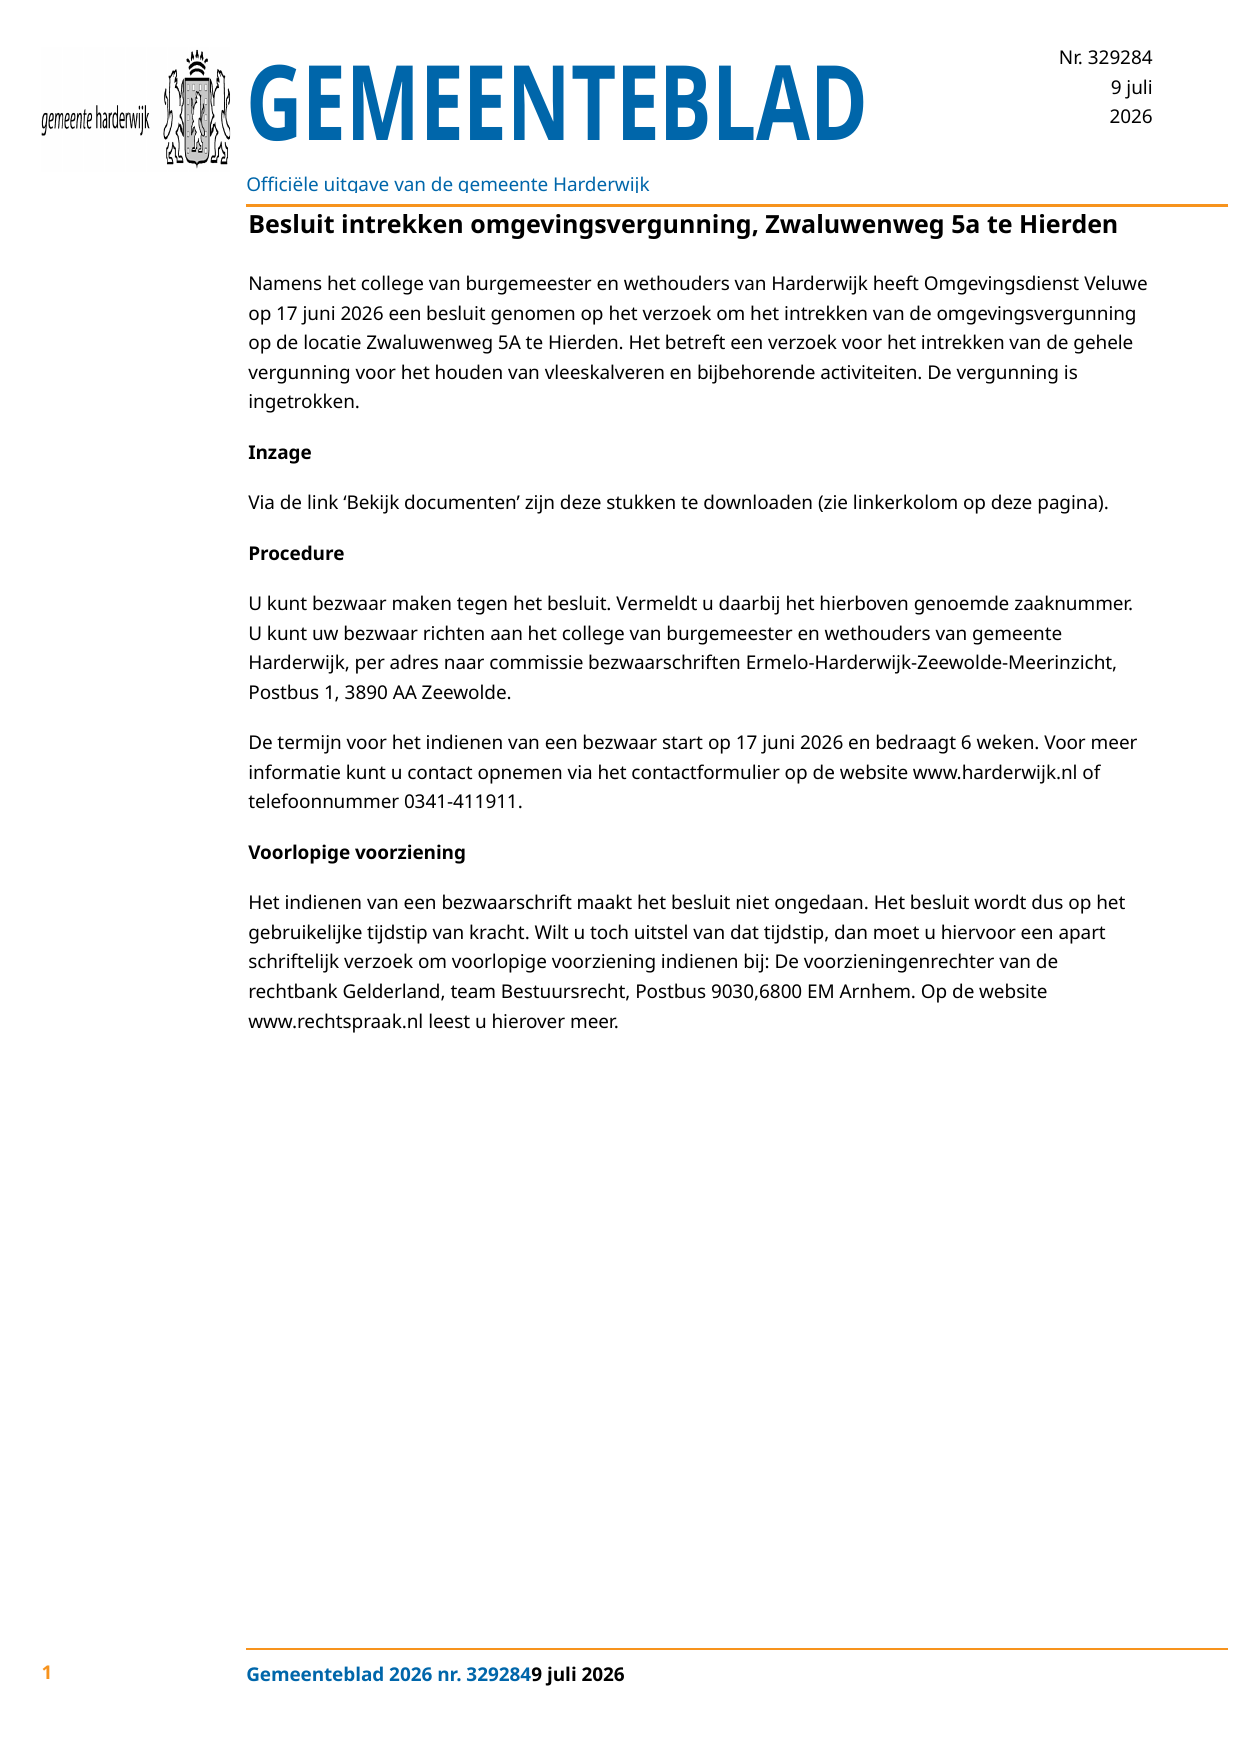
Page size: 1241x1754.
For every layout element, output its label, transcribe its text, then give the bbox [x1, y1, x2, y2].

text Besluit intrekken omgevingsvergunning, Zwaluwenweg 5a te Hierden [248, 207, 1152, 241]
text Het indienen van een bezwaarschrift maakt het besluit niet ongedaan. Het besluit wordt dus op het gebruikelijke tijdstip van kracht. Wilt u toch uitstel van dat tijdstip, dan moet u hiervoor een apart schriftelijk verzoek om voorlopige voorziening indienen bij: De voorzieningenrechter van de rechtbank Gelderland, team Bestuursrecht, Postbus 9030,6800 EM Arnhem. Op de website www.rechtspraak.nl leest u hierover meer. [248, 889, 1152, 1033]
picture [41, 47, 231, 172]
text Namens het college van burgemeester en wethouders van Harderwijk heeft Omgevingsdienst Veluwe op 17 juni 2026 een besluit genomen op het verzoek om het intrekken van de omgevingsvergunning op de locatie Zwaluwenweg 5A te Hierden. Het betreft een verzoek voor het intrekken van de gehele vergunning voor het houden van vleeskalveren en bijbehorende activiteiten. De vergunning is ingetrokken. [248, 270, 1152, 414]
text U kunt bezwaar maken tegen het besluit. Vermeldt u daarbij het hierboven genoemde zaaknummer. U kunt uw bezwaar richten aan het college van burgemeester en wethouders van gemeente Harderwijk, per adres naar commissie bezwaarschriften Ermelo-Harderwijk-Zeewolde-Meerinzicht, Postbus 1, 3890 AA Zeewolde. [248, 590, 1152, 705]
text Voorlopige voorziening [248, 839, 1152, 865]
text Procedure [248, 540, 1152, 566]
text De termijn voor het indienen van een bezwaar start op 17 juni 2026 en bedraagt 6 weken. Voor meer informatie kunt u contact opnemen via het contactformulier op de website www.harderwijk.nl of telefoonnummer 0341-411911. [248, 729, 1152, 814]
text Inzage [248, 439, 1152, 465]
text Via de link ‘Bekijk documenten’ zijn deze stukken te downloaden (zie linkerkolom op deze pagina). [248, 489, 1152, 515]
